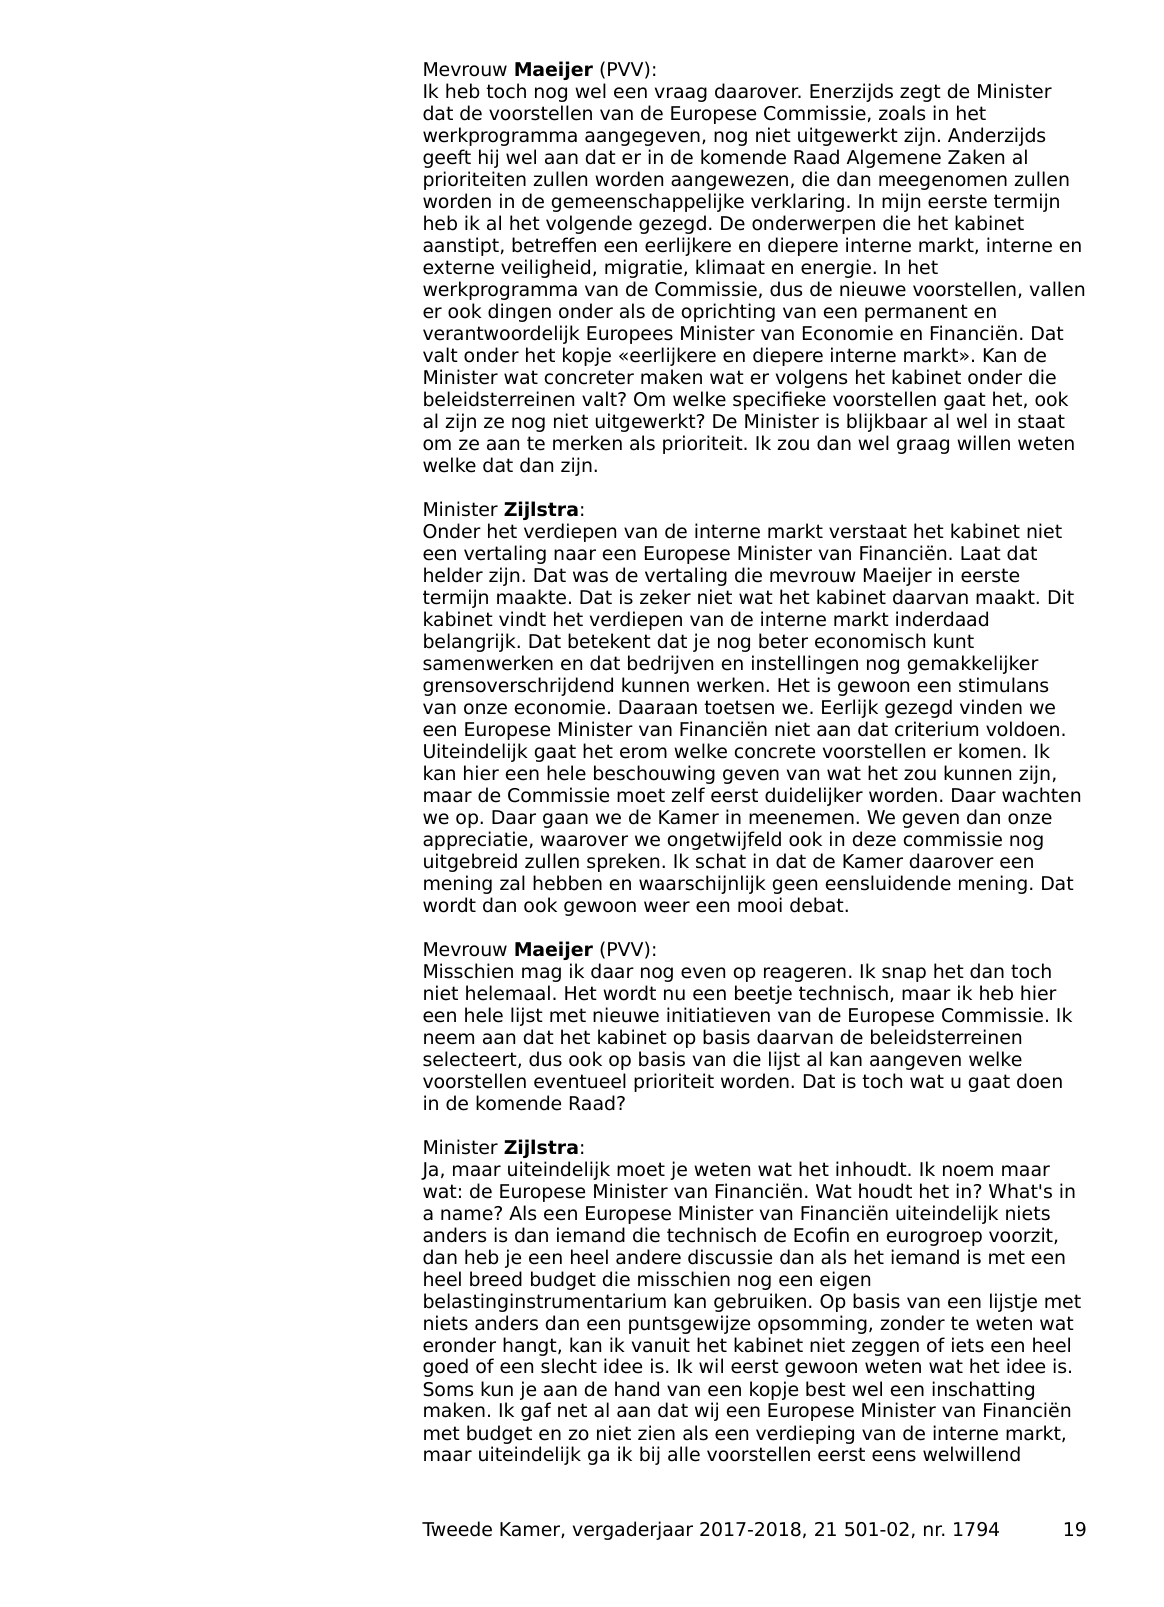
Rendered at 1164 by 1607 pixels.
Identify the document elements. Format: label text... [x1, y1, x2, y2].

text Ik heb toch nog wel een vraag daarover. Enerzijds zegt de Minister dat de voorstellen van de Europese Commissie, zoals in het werkprogramma aangegeven, nog niet uitgewerkt zijn. Anderzijds geeft hij wel aan dat er in de komende Raad Algemene Zaken al prioriteiten zullen worden aangewezen, die dan meegenomen zullen worden in de gemeenschappelijke verklaring. In mijn eerste termijn heb ik al het volgende gezegd. De onderwerpen die het kabinet aanstipt, betreffen een eerlijkere en diepere interne markt, interne en externe veiligheid, migratie, klimaat en energie. In het werkprogramma van de Commissie, dus de nieuwe voorstellen, vallen er ook dingen onder als de oprichting van een permanent en verantwoordelijk Europees Minister van Economie en Financiën. Dat valt onder het kopje «eerlijkere en diepere interne markt». Kan de Minister wat concreter maken wat er volgens het kabinet onder die beleidsterreinen valt? Om welke specifieke voorstellen gaat het, ook al zijn ze nog niet uitgewerkt? De Minister is blijkbaar al wel in staat om ze aan te merken als prioriteit. Ik zou dan wel graag willen weten welke dat dan zijn. [422, 81, 1087, 477]
text Minister Zijlstra: [422, 499, 1087, 521]
text Misschien mag ik daar nog even op reageren. Ik snap het dan toch niet helemaal. Het wordt nu een beetje technisch, maar ik heb hier een hele lijst met nieuwe initiatieven van de Europese Commissie. Ik neem aan dat het kabinet op basis daarvan de beleidsterreinen selecteert, dus ook op basis van die lijst al kan aangeven welke voorstellen eventueel prioriteit worden. Dat is toch wat u gaat doen in de komende Raad? [422, 961, 1087, 1114]
text Mevrouw Maeijer (PVV): [422, 59, 1087, 81]
text Mevrouw Maeijer (PVV): [422, 939, 1087, 961]
text Onder het verdiepen van de interne markt verstaat het kabinet niet een vertaling naar een Europese Minister van Financiën. Laat dat helder zijn. Dat was de vertaling die mevrouw Maeijer in eerste termijn maakte. Dat is zeker niet wat het kabinet daarvan maakt. Dit kabinet vindt het verdiepen van de interne markt inderdaad belangrijk. Dat betekent dat je nog beter economisch kunt samenwerken en dat bedrijven en instellingen nog gemakkelijker grensoverschrijdend kunnen werken. Het is gewoon een stimulans van onze economie. Daaraan toetsen we. Eerlijk gezegd vinden we een Europese Minister van Financiën niet aan dat criterium voldoen. Uiteindelijk gaat het erom welke concrete voorstellen er komen. Ik kan hier een hele beschouwing geven van wat het zou kunnen zijn, maar de Commissie moet zelf eerst duidelijker worden. Daar wachten we op. Daar gaan we de Kamer in meenemen. We geven dan onze appreciatie, waarover we ongetwijfeld ook in deze commissie nog uitgebreid zullen spreken. Ik schat in dat de Kamer daarover een mening zal hebben en waarschijnlijk geen eensluidende mening. Dat wordt dan ook gewoon weer een mooi debat. [422, 521, 1087, 916]
text Minister Zijlstra: [422, 1137, 1087, 1159]
text Ja, maar uiteindelijk moet je weten wat het inhoudt. Ik noem maar wat: de Europese Minister van Financiën. Wat houdt het in? What's in a name? Als een Europese Minister van Financiën uiteindelijk niets anders is dan iemand die technisch de Ecofin en eurogroep voorzit, dan heb je een heel andere discussie dan als het iemand is met een heel breed budget die misschien nog een eigen belastinginstrumentarium kan gebruiken. Op basis van een lijstje met niets anders dan een puntsgewijze opsomming, zonder te weten wat eronder hangt, kan ik vanuit het kabinet niet zeggen of iets een heel goed of een slecht idee is. Ik wil eerst gewoon weten wat het idee is. Soms kun je aan de hand van een kopje best wel een inschatting maken. Ik gaf net al aan dat wij een Europese Minister van Financiën met budget en zo niet zien als een verdieping van de interne markt, maar uiteindelijk ga ik bij alle voorstellen eerst eens welwillend [422, 1159, 1087, 1466]
